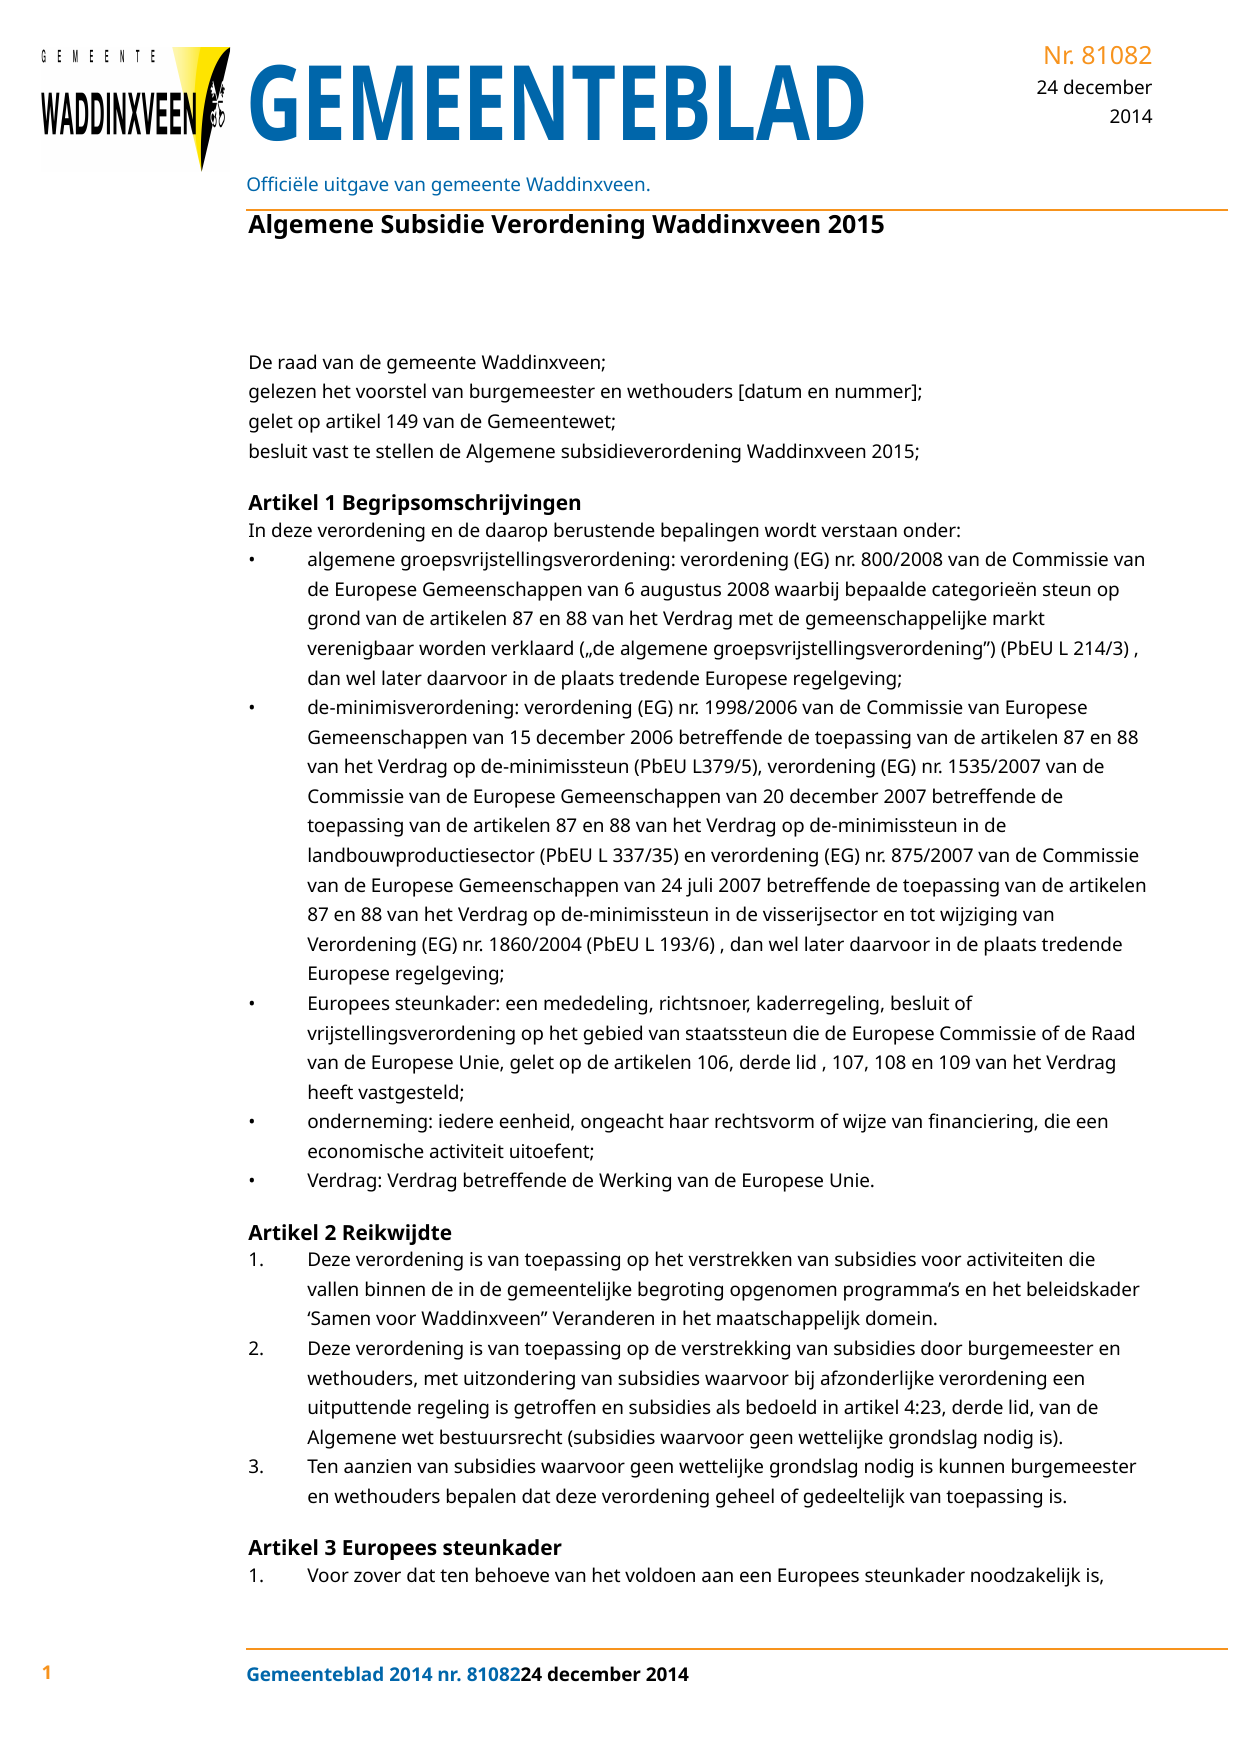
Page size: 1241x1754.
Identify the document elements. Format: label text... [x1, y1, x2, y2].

text gelet op artikel 149 van de Gemeentewet; [248, 408, 1152, 434]
text Artikel 3 Europees steunkader [248, 1533, 1152, 1562]
list algemene groepsvrijstellingsverordening: verordening (EG) nr. 800/2008 van de Commissie van de Europese Gemeenschappen van 6 augustus 2008 waarbij bepaalde categorieën steun op grond van de artikelen 87 en 88 van het Verdrag met de gemeenschappelijke markt verenigbaar worden verklaard („de algemene groepsvrijstellingsverordening”) (PbEU L 214/3) , dan wel later daarvoor in de plaats tredende Europese regelgeving; [248, 546, 1152, 690]
list Deze verordening is van toepassing op de verstrekking van subsidies door burgemeester en wethouders, met uitzondering van subsidies waarvoor bij afzonderlijke verordening een uitputtende regeling is getroffen en subsidies als bedoeld in artikel 4:23, derde lid, van de Algemene wet bestuursrecht (subsidies waarvoor geen wettelijke grondslag nodig is). [248, 1335, 1152, 1450]
text Artikel 1 Begripsomschrijvingen [248, 488, 1152, 517]
list de-minimisverordening: verordening (EG) nr. 1998/2006 van de Commissie van Europese Gemeenschappen van 15 december 2006 betreffende de toepassing van de artikelen 87 en 88 van het Verdrag op de-minimissteun (PbEU L379/5), verordening (EG) nr. 1535/2007 van de Commissie van de Europese Gemeenschappen van 20 december 2007 betreffende de toepassing van de artikelen 87 en 88 van het Verdrag op de-minimissteun in de landbouwproductiesector (PbEU L 337/35) en verordening (EG) nr. 875/2007 van de Commissie van de Europese Gemeenschappen van 24 juli 2007 betreffende de toepassing van de artikelen 87 en 88 van het Verdrag op de-minimissteun in de visserijsector en tot wijziging van Verordening (EG) nr. 1860/2004 (PbEU L 193/6) , dan wel later daarvoor in de plaats tredende Europese regelgeving; [248, 694, 1152, 986]
text besluit vast te stellen de Algemene subsidieverordening Waddinxveen 2015; [248, 438, 1152, 464]
list Ten aanzien van subsidies waarvoor geen wettelijke grondslag nodig is kunnen burgemeester en wethouders bepalen dat deze verordening geheel of gedeeltelijk van toepassing is. [248, 1453, 1152, 1509]
text De raad van de gemeente Waddinxveen; [248, 349, 1152, 375]
text In deze verordening en de daarop berustende bepalingen wordt verstaan onder: [248, 517, 1152, 542]
list Europees steunkader: een mededeling, richtsnoer, kaderregeling, besluit of vrijstellingsverordening op het gebied van staatssteun die de Europese Commissie of de Raad van de Europese Unie, gelet op de artikelen 106, derde lid , 107, 108 en 109 van het Verdrag heeft vastgesteld; [248, 990, 1152, 1104]
text gelezen het voorstel van burgemeester en wethouders [datum en nummer]; [248, 379, 1152, 404]
list Voor zover dat ten behoeve van het voldoen aan een Europees steunkader noodzakelijk is, [248, 1562, 1152, 1588]
text Algemene Subsidie Verordening Waddinxveen 2015 [248, 211, 1152, 241]
list onderneming: iedere eenheid, ongeacht haar rechtsvorm of wijze van financiering, die een economische activiteit uitoefent; [248, 1108, 1152, 1164]
list Verdrag: Verdrag betreffende de Werking van de Europese Unie. [248, 1168, 1152, 1193]
list Deze verordening is van toepassing op het verstrekken van subsidies voor activiteiten die vallen binnen de in de gemeentelijke begroting opgenomen programma’s en het beleidskader ‘Samen voor Waddinxveen” Veranderen in het maatschappelijk domein. [248, 1246, 1152, 1331]
picture [41, 47, 231, 172]
text Artikel 2 Reikwijdte [248, 1218, 1152, 1246]
